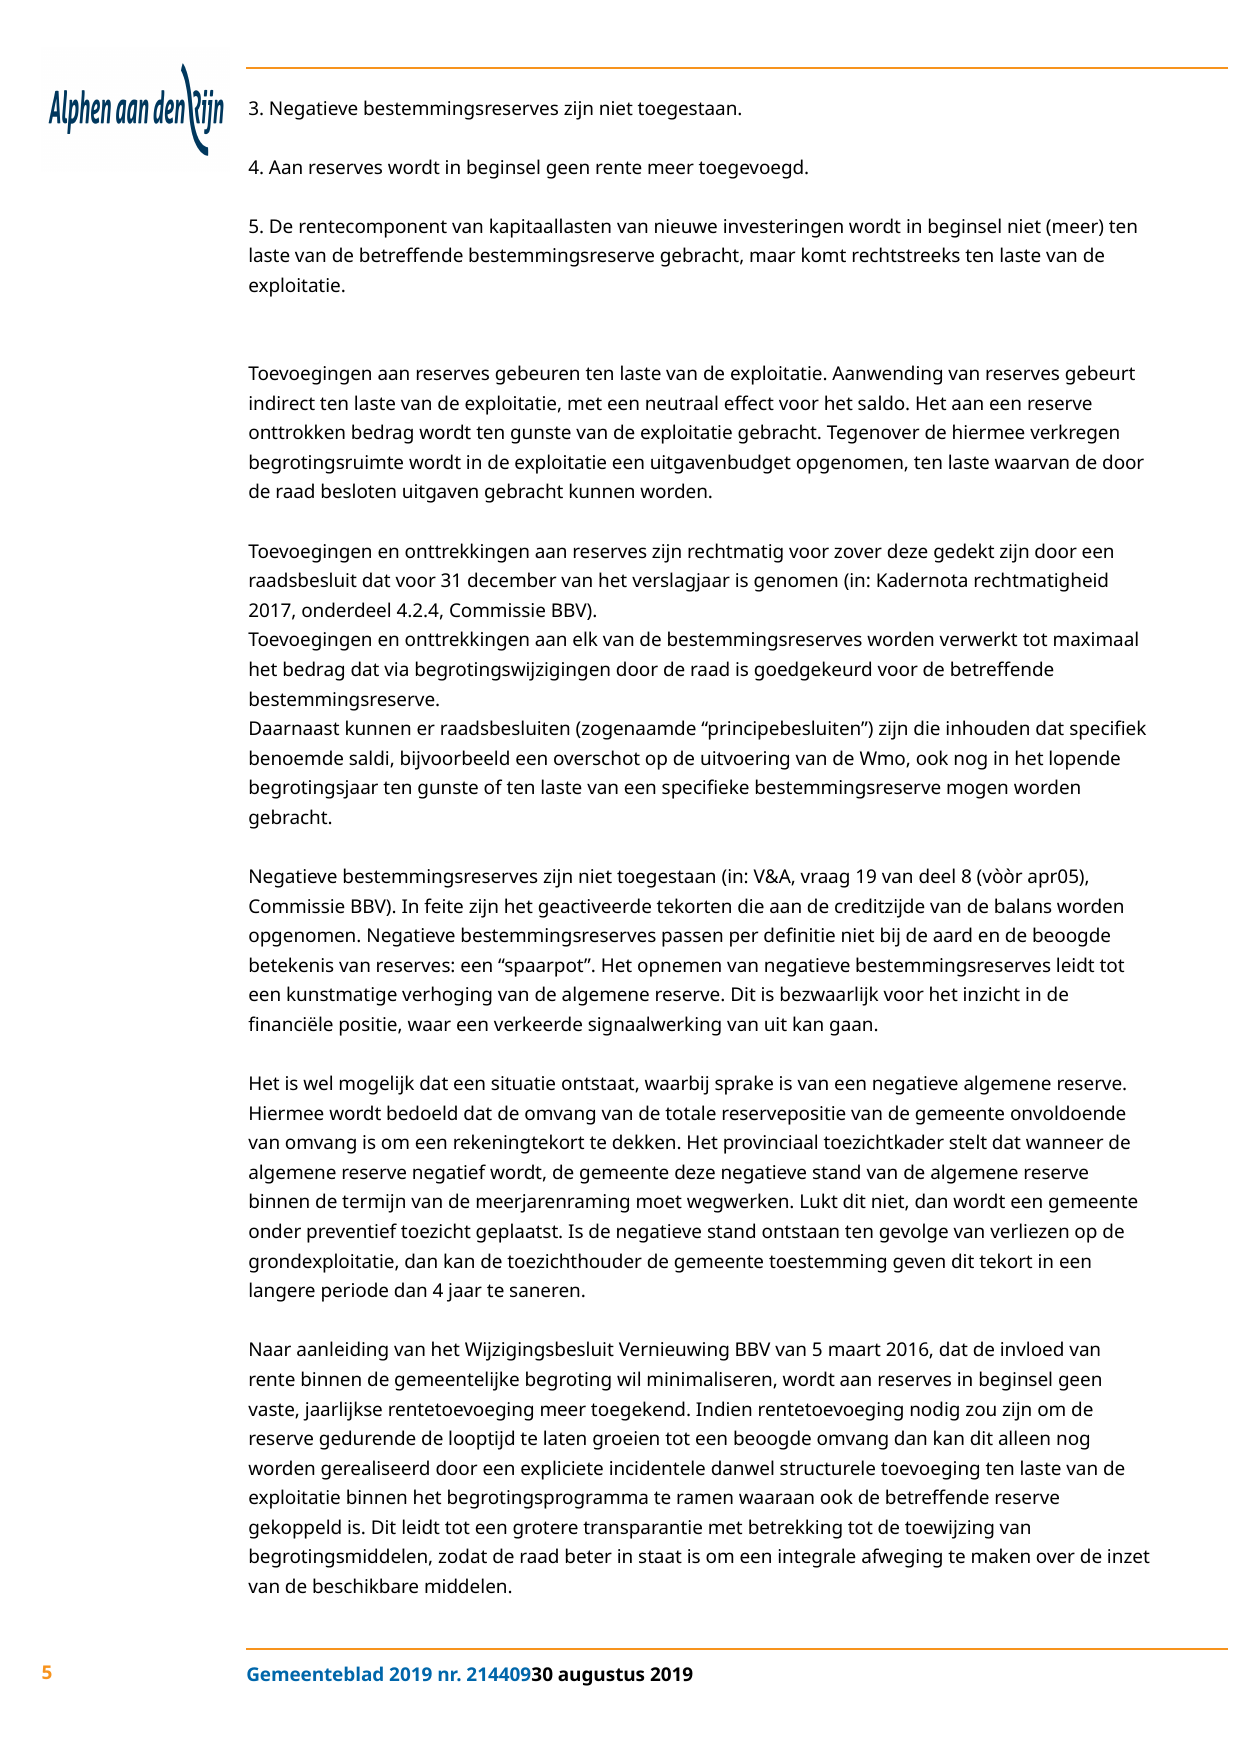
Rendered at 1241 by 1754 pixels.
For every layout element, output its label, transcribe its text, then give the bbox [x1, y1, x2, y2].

text Het is wel mogelijk dat een situatie ontstaat, waarbij sprake is van een negatieve algemene reserve. Hiermee wordt bedoeld dat de omvang van de totale reservepositie van de gemeente onvoldoende van omvang is om een rekeningtekort te dekken. Het provinciaal toezichtkader stelt dat wanneer de algemene reserve negatief wordt, de gemeente deze negatieve stand van de algemene reserve binnen de termijn van de meerjarenraming moet wegwerken. Lukt dit niet, dan wordt een gemeente onder preventief toezicht geplaatst. Is de negatieve stand ontstaan ten gevolge van verliezen op de grondexploitatie, dan kan de toezichthouder de gemeente toestemming geven dit tekort in een langere periode dan 4 jaar te saneren. [248, 1070, 1152, 1303]
text Toevoegingen aan reserves gebeuren ten laste van de exploitatie. Aanwending van reserves gebeurt indirect ten laste van de exploitatie, met een neutraal effect voor het saldo. Het aan een reserve onttrokken bedrag wordt ten gunste van de exploitatie gebracht. Tegenover de hiermee verkregen begrotingsruimte wordt in de exploitatie een uitgavenbudget opgenomen, ten laste waarvan de door de raad besloten uitgaven gebracht kunnen worden. [248, 360, 1152, 504]
text Toevoegingen en onttrekkingen aan elk van de bestemmingsreserves worden verwerkt tot maximaal het bedrag dat via begrotingswijzigingen door de raad is goedgekeurd voor de betreffende bestemmingsreserve. [248, 627, 1152, 712]
text Naar aanleiding van het Wijzigingsbesluit Vernieuwing BBV van 5 maart 2016, dat de invloed van rente binnen de gemeentelijke begroting wil minimaliseren, wordt aan reserves in beginsel geen vaste, jaarlijkse rentetoevoeging meer toegekend. Indien rentetoevoeging nodig zou zijn om de reserve gedurende de looptijd te laten groeien tot een beoogde omvang dan kan dit alleen nog worden gerealiseerd door een expliciete incidentele danwel structurele toevoeging ten laste van de exploitatie binnen het begrotingsprogramma te ramen waaraan ook de betreffende reserve gekoppeld is. Dit leidt tot een grotere transparantie met betrekking tot de toewijzing van begrotingsmiddelen, zodat de raad beter in staat is om een integrale afweging te maken over de inzet van de beschikbare middelen. [248, 1337, 1152, 1599]
picture [41, 47, 231, 172]
text Toevoegingen en onttrekkingen aan reserves zijn rechtmatig voor zover deze gedekt zijn door een raadsbesluit dat voor 31 december van het verslagjaar is genomen (in: Kadernota rechtmatigheid 2017, onderdeel 4.2.4, Commissie BBV). [248, 538, 1152, 623]
text Negatieve bestemmingsreserves zijn niet toegestaan (in: V&A, vraag 19 van deel 8 (vòòr apr05), Commissie BBV). In feite zijn het geactiveerde tekorten die aan de creditzijde van de balans worden opgenomen. Negatieve bestemmingsreserves passen per definitie niet bij de aard en de beoogde betekenis van reserves: een “spaarpot”. Het opnemen van negatieve bestemmingsreserves leidt tot een kunstmatige verhoging van de algemene reserve. Dit is bezwaarlijk voor het inzicht in de financiële positie, waar een verkeerde signaalwerking van uit kan gaan. [248, 863, 1152, 1037]
table_header 3. Negatieve bestemmingsreserves zijn niet toegestaan. 4. Aan reserves wordt in beginsel geen rente meer toegevoegd. 5. De rentecomponent van kapitaallasten van nieuwe investeringen wordt in beginsel niet (meer) ten laste van de betreffende bestemmingsreserve gebracht, maar komt rechtstreeks ten laste van de exploitatie. [248, 95, 1152, 328]
text Daarnaast kunnen er raadsbesluiten (zogenaamde “principebesluiten”) zijn die inhouden dat specifiek benoemde saldi, bijvoorbeeld een overschot op de uitvoering van de Wmo, ook nog in het lopende begrotingsjaar ten gunste of ten laste van een specifieke bestemmingsreserve mogen worden gebracht. [248, 715, 1152, 830]
